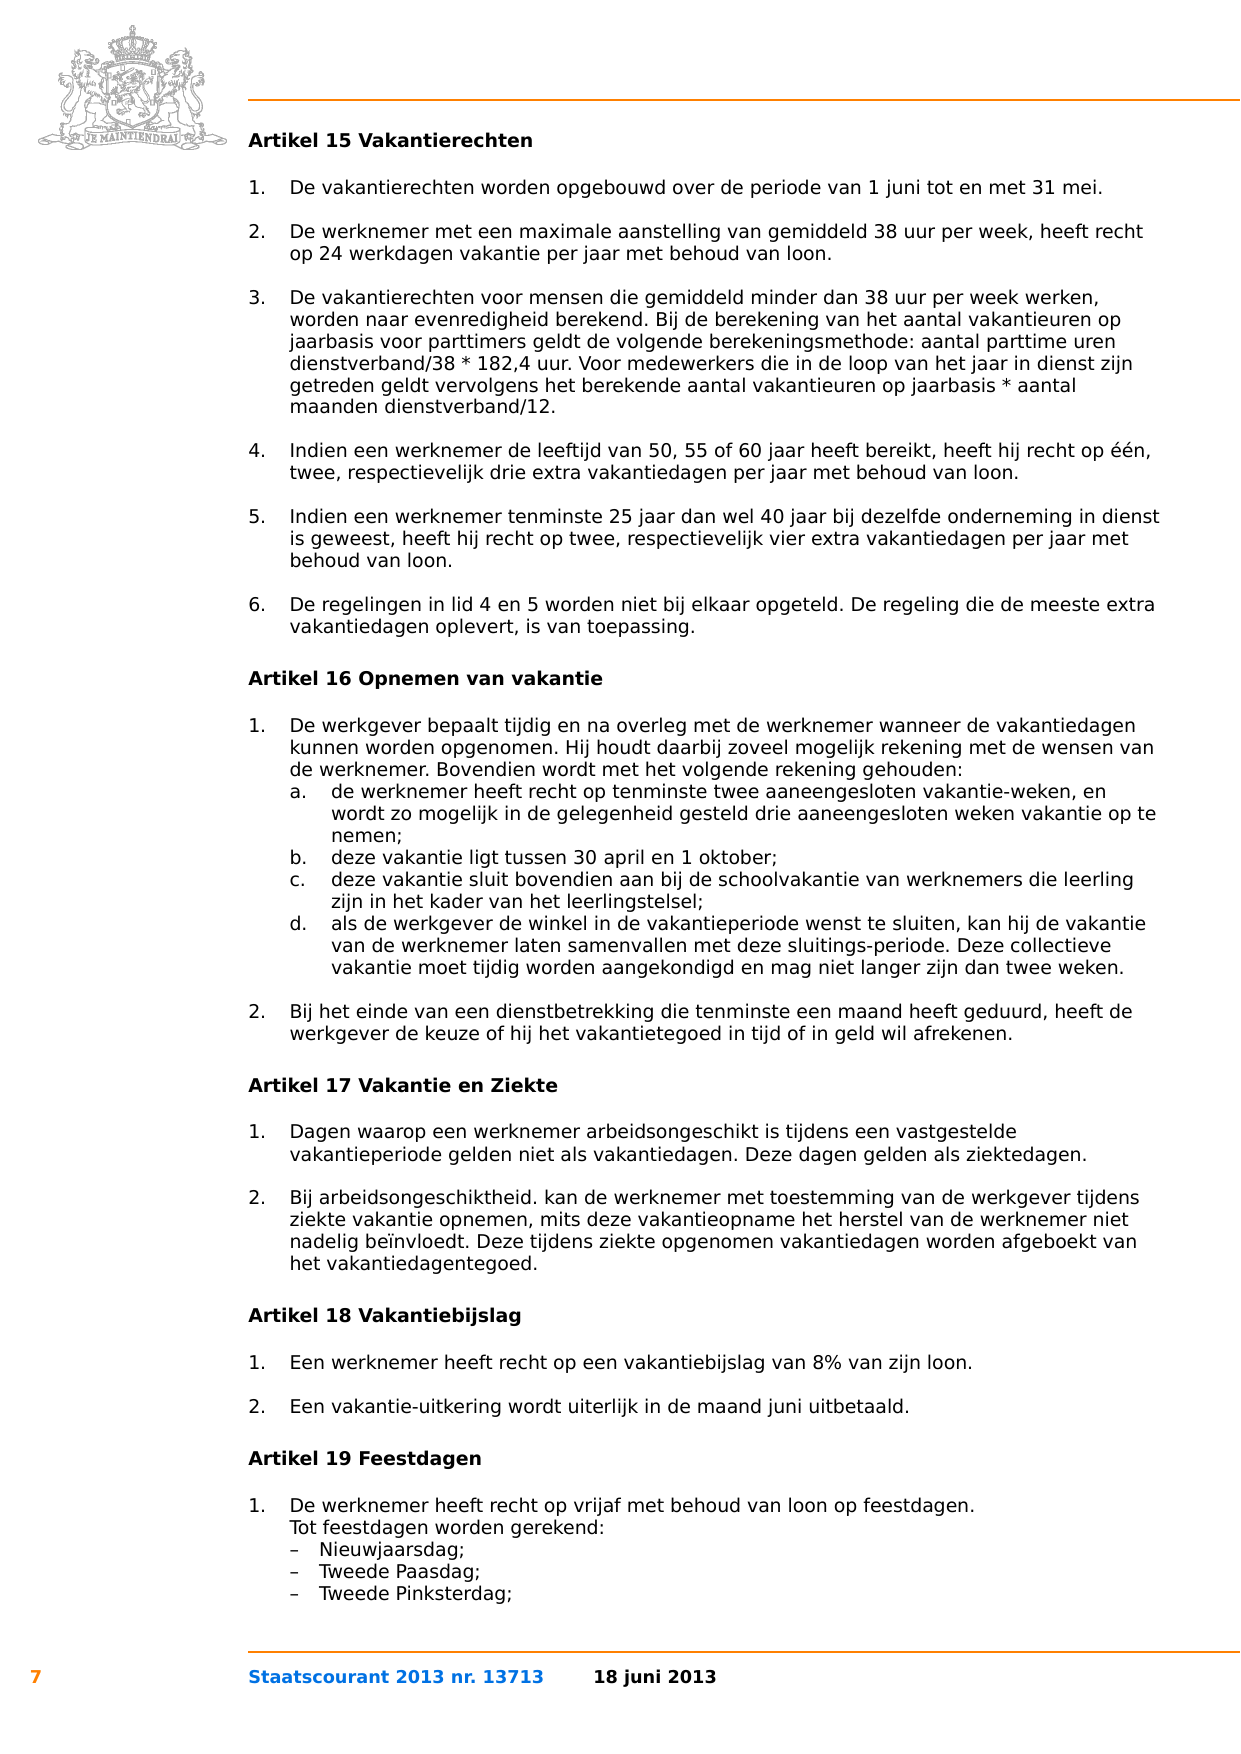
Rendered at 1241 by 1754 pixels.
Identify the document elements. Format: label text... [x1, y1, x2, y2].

text 2. Een vakantie-uitkering wordt uiterlijk in de maand juni uitbetaald. [248, 1396, 1163, 1418]
text 2. De werknemer met een maximale aanstelling van gemiddeld 38 uur per week, heeft recht op 24 werkdagen vakantie per jaar met behoud van loon. [248, 221, 1163, 265]
text 2. Bij arbeidsongeschiktheid. kan de werknemer met toestemming van de werkgever tijdens ziekte vakantie opnemen, mits deze vakantieopname het herstel van de werknemer niet nadelig beïnvloedt. Deze tijdens ziekte opgenomen vakantiedagen worden afgeboekt van het vakantiedagentegoed. [248, 1187, 1163, 1275]
text d. als de werkgever de winkel in de vakantieperiode wenst te sluiten, kan hij de vakantie van de werknemer laten samenvallen met deze sluitings-periode. Deze collectieve vakantie moet tijdig worden aangekondigd en mag niet langer zijn dan twee weken. [289, 913, 1163, 979]
subtitle Artikel 16 Opnemen van vakantie [248, 668, 1163, 690]
text Tot feestdagen worden gerekend: [289, 1517, 1163, 1539]
subtitle Artikel 18 Vakantiebijslag [248, 1305, 1163, 1327]
text 2. Bij het einde van een dienstbetrekking die tenminste een maand heeft geduurd, heeft de werkgever de keuze of hij het vakantietegoed in tijd of in geld wil afrekenen. [248, 1001, 1163, 1044]
subtitle Artikel 17 Vakantie en Ziekte [248, 1074, 1163, 1096]
text – Nieuwjaarsdag; [289, 1539, 1163, 1561]
text 4. Indien een werknemer de leeftijd van 50, 55 of 60 jaar heeft bereikt, heeft hij recht op één, twee, respectievelijk drie extra vakantiedagen per jaar met behoud van loon. [248, 440, 1163, 484]
text c. deze vakantie sluit bovendien aan bij de schoolvakantie van werknemers die leerling zijn in het kader van het leerlingstelsel; [289, 869, 1163, 913]
text 1. De werknemer heeft recht op vrijaf met behoud van loon op feestdagen. [248, 1495, 1163, 1517]
subtitle Artikel 19 Feestdagen [248, 1448, 1163, 1470]
picture [38, 25, 227, 150]
text 5. Indien een werknemer tenminste 25 jaar dan wel 40 jaar bij dezelfde onderneming in dienst is geweest, heeft hij recht op twee, respectievelijk vier extra vakantiedagen per jaar met behoud van loon. [248, 506, 1163, 572]
text 1. De werkgever bepaalt tijdig en na overleg met de werknemer wanneer de vakantiedagen kunnen worden opgenomen. Hij houdt daarbij zoveel mogelijk rekening met de wensen van de werknemer. Bovendien wordt met het volgende rekening gehouden: [248, 715, 1163, 781]
text 3. De vakantierechten voor mensen die gemiddeld minder dan 38 uur per week werken, worden naar evenredigheid berekend. Bij de berekening van het aantal vakantieuren op jaarbasis voor parttimers geldt de volgende berekeningsmethode: aantal parttime uren dienstverband/38 * 182,4 uur. Voor medewerkers die in de loop van het jaar in dienst zijn getreden geldt vervolgens het berekende aantal vakantieuren op jaarbasis * aantal maanden dienstverband/12. [248, 287, 1163, 418]
text a. de werknemer heeft recht op tenminste twee aaneengesloten vakantie-weken, en wordt zo mogelijk in de gelegenheid gesteld drie aaneengesloten weken vakantie op te nemen; [289, 781, 1163, 847]
text 1. Een werknemer heeft recht op een vakantiebijslag van 8% van zijn loon. [248, 1352, 1163, 1374]
text 1. Dagen waarop een werknemer arbeidsongeschikt is tijdens een vastgestelde vakantieperiode gelden niet als vakantiedagen. Deze dagen gelden als ziektedagen. [248, 1121, 1163, 1165]
text – Tweede Paasdag; [289, 1561, 1163, 1583]
subtitle Artikel 15 Vakantierechten [248, 130, 1163, 152]
text – Tweede Pinksterdag; [289, 1583, 1163, 1605]
text 6. De regelingen in lid 4 en 5 worden niet bij elkaar opgeteld. De regeling die de meeste extra vakantiedagen oplevert, is van toepassing. [248, 594, 1163, 638]
text 1. De vakantierechten worden opgebouwd over de periode van 1 juni tot en met 31 mei. [248, 177, 1163, 199]
text b. deze vakantie ligt tussen 30 april en 1 oktober; [289, 847, 1163, 869]
